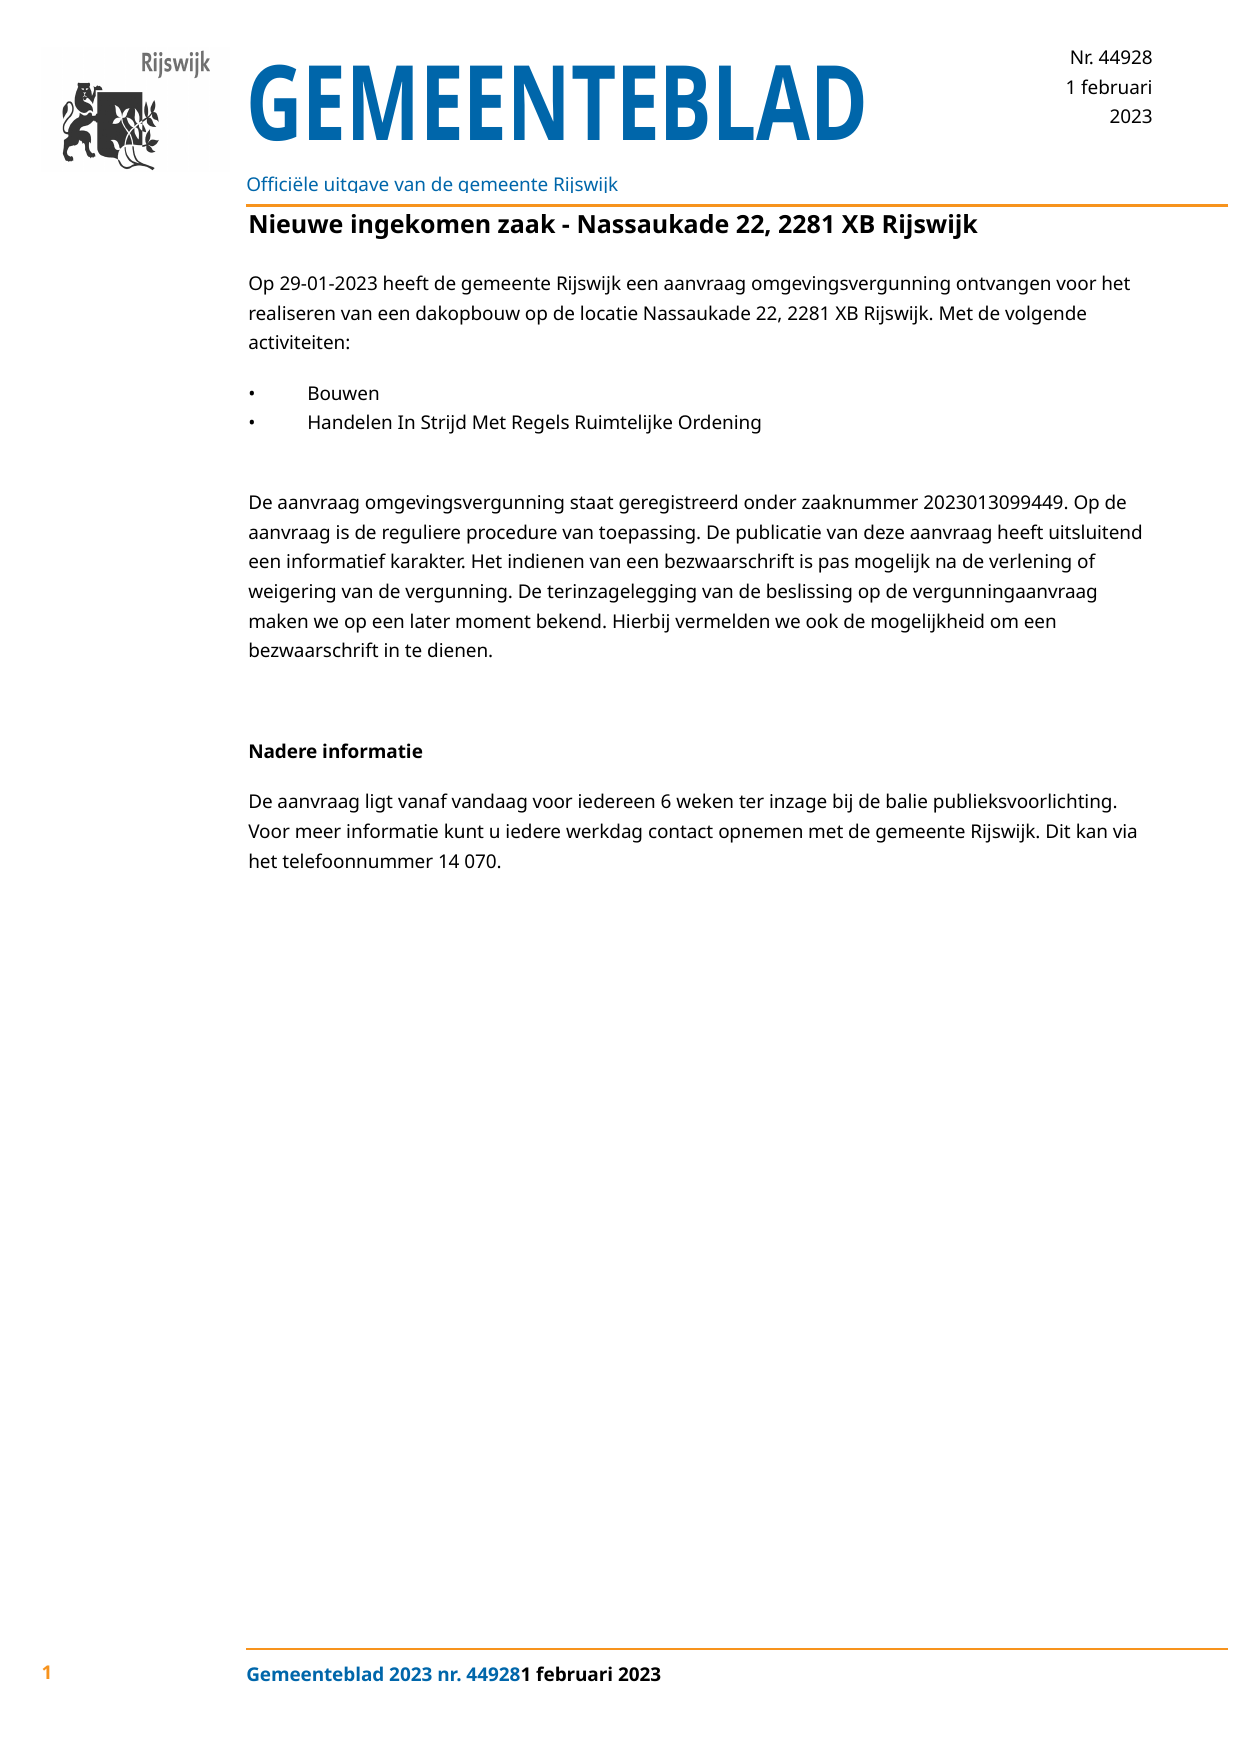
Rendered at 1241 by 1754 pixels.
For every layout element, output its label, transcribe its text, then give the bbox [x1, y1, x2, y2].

text De aanvraag omgevingsvergunning staat geregistreerd onder zaaknummer 2023013099449. Op de aanvraag is de reguliere procedure van toepassing. De publicatie van deze aanvraag heeft uitsluitend een informatief karakter. Het indienen van een bezwaarschrift is pas mogelijk na de verlening of weigering van de vergunning. De terinzagelegging van de beslissing op de vergunningaanvraag maken we op een later moment bekend. Hierbij vermelden we ook de mogelijkheid om een bezwaarschrift in te dienen. [248, 489, 1152, 663]
list Bouwen [248, 380, 1152, 406]
text Nadere informatie [248, 738, 1152, 764]
text Op 29-01-2023 heeft de gemeente Rijswijk een aanvraag omgevingsvergunning ontvangen voor het realiseren van een dakopbouw op de locatie Nassaukade 22, 2281 XB Rijswijk. Met de volgende activiteiten: [248, 270, 1152, 355]
text Nieuwe ingekomen zaak - Nassaukade 22, 2281 XB Rijswijk [248, 207, 1152, 241]
picture [41, 47, 231, 172]
text De aanvraag ligt vanaf vandaag voor iedereen 6 weken ter inzage bij de balie publieksvoorlichting. Voor meer informatie kunt u iedere werkdag contact opnemen met de gemeente Rijswijk. Dit kan via het telefoonnummer 14 070. [248, 789, 1152, 873]
list Handelen In Strijd Met Regels Ruimtelijke Ordening [248, 409, 1152, 435]
